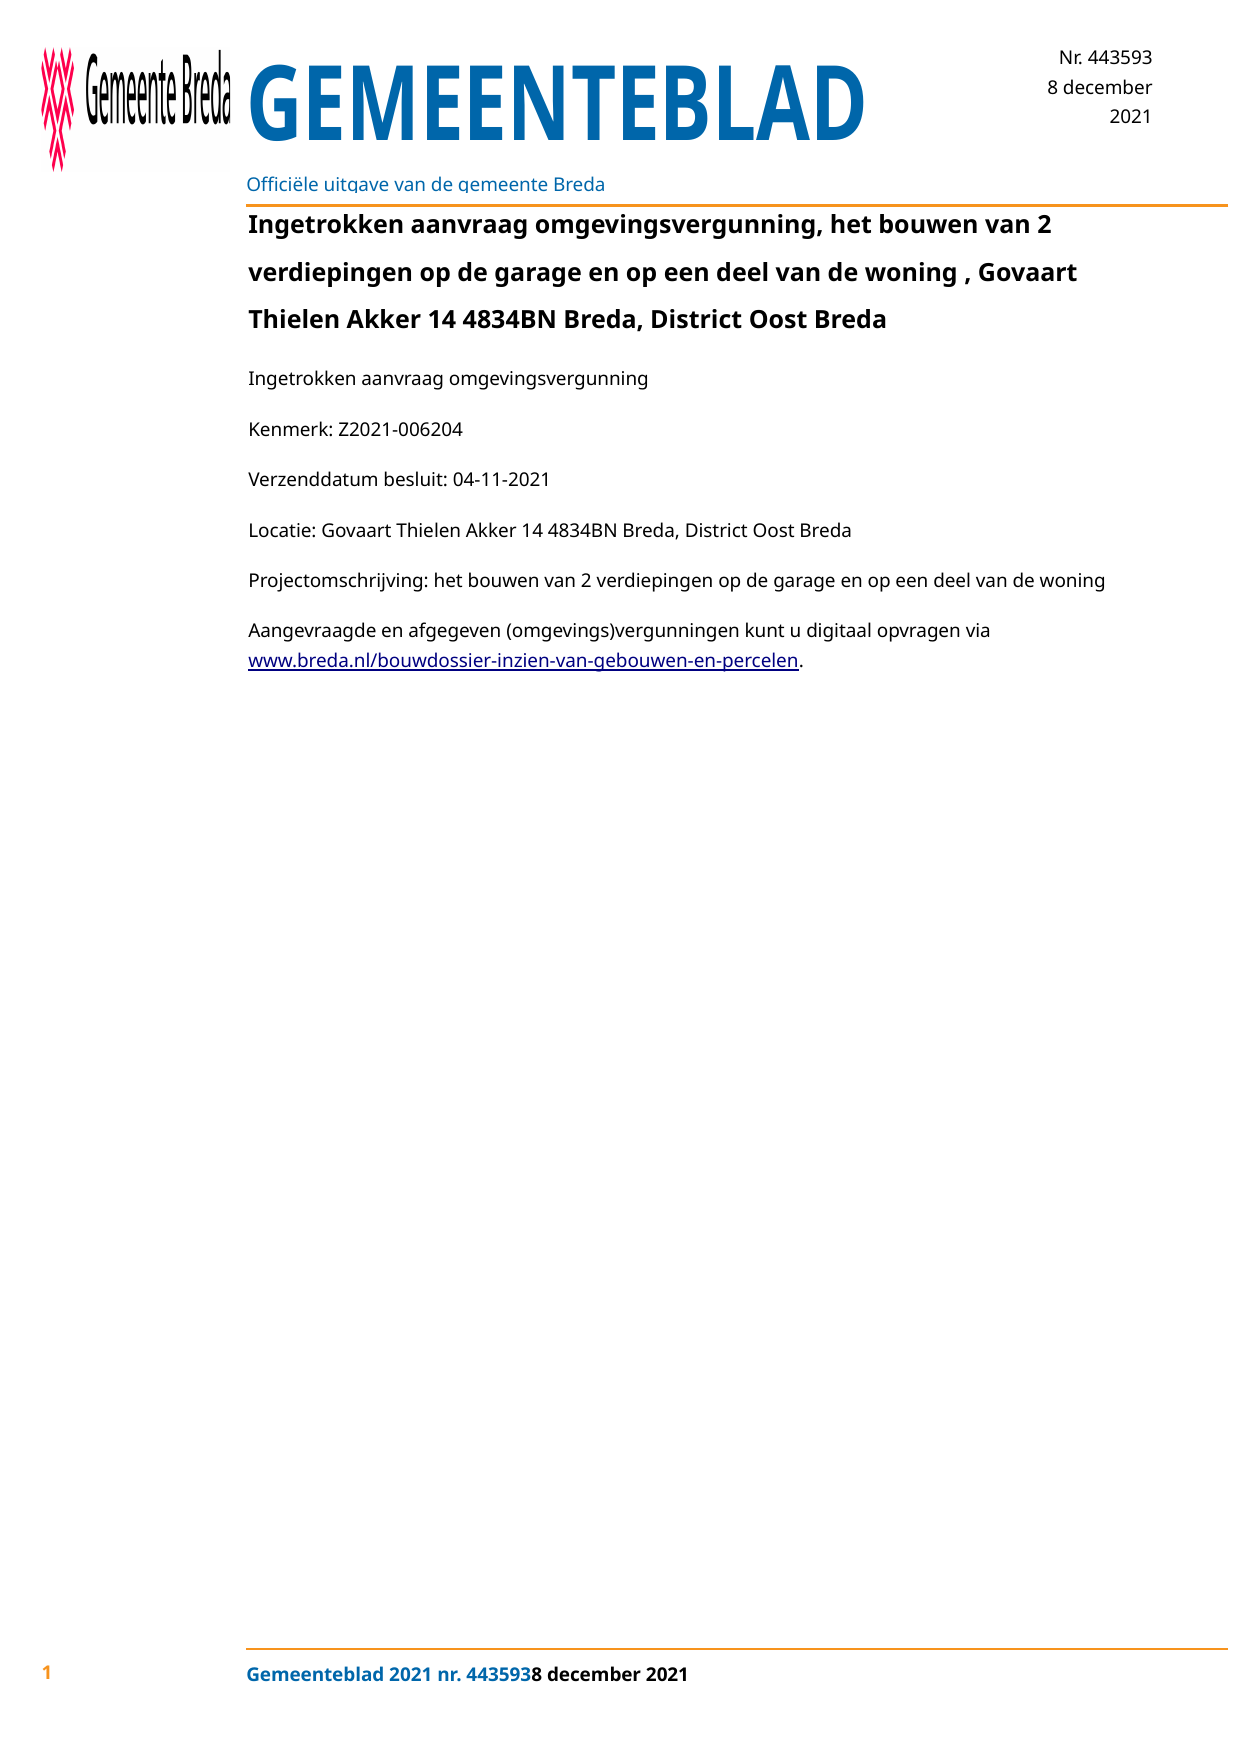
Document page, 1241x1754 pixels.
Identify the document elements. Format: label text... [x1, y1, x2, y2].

text Ingetrokken aanvraag omgevingsvergunning, het bouwen van 2 verdiepingen op de garage en op een deel van de woning , Govaart Thielen Akker 14 4834BN Breda, District Oost Breda [248, 207, 1152, 336]
text Kenmerk: Z2021-006204 [248, 416, 1152, 442]
text Ingetrokken aanvraag omgevingsvergunning [248, 366, 1152, 391]
picture [41, 47, 231, 172]
text Projectomschrijving: het bouwen van 2 verdiepingen op de garage en op een deel van de woning [248, 567, 1152, 593]
text Aangevraagde en afgegeven (omgevings)vergunningen kunt u digitaal opvragen via www.breda.nl/bouwdossier-inzien-van-gebouwen-en-percelen. [248, 618, 1152, 673]
text Verzenddatum besluit: 04-11-2021 [248, 466, 1152, 492]
text Locatie: Govaart Thielen Akker 14 4834BN Breda, District Oost Breda [248, 517, 1152, 542]
